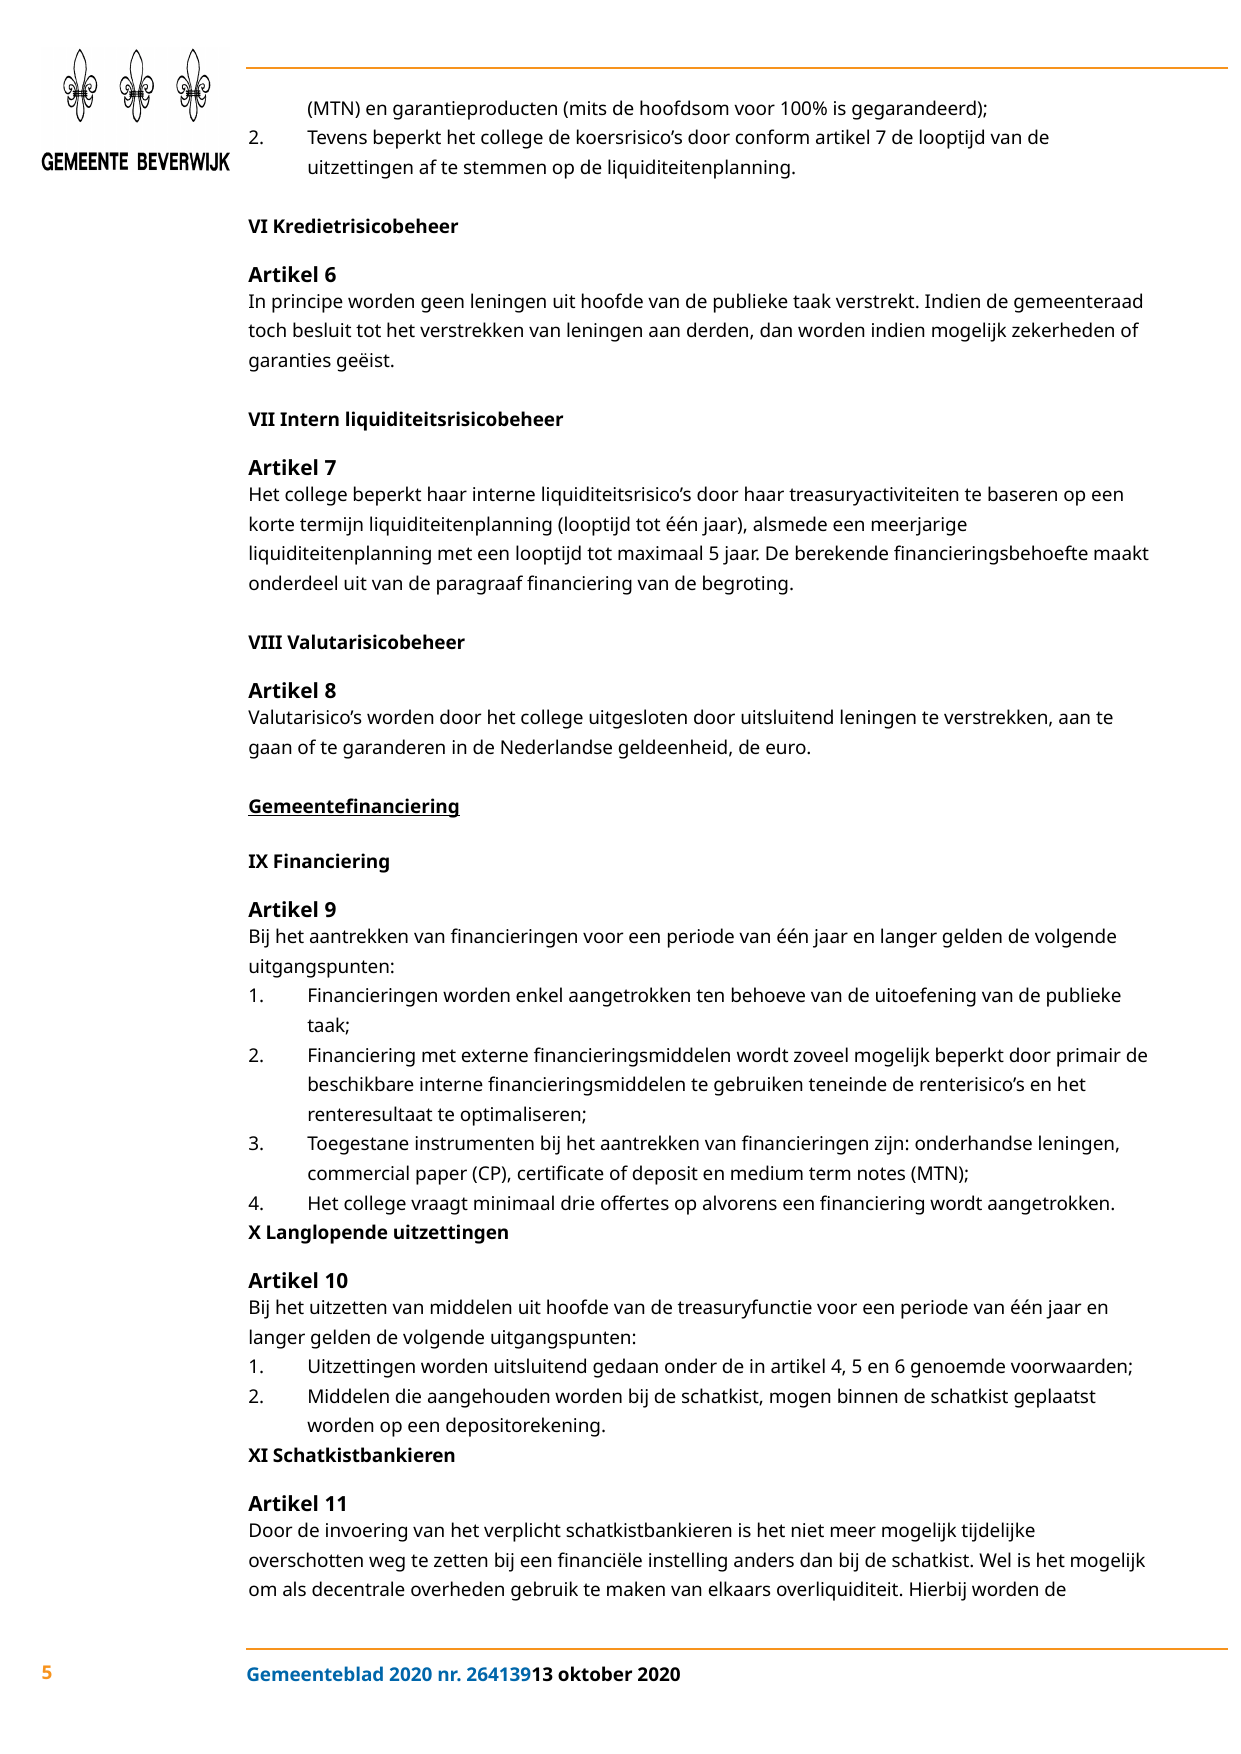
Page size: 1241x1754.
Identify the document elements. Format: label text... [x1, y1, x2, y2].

text Bij het aantrekken van financieringen voor een periode van één jaar en langer gelden de volgende uitgangspunten: [248, 923, 1152, 979]
list Het college vraagt minimaal drie offertes op alvorens een financiering wordt aangetrokken. [248, 1190, 1152, 1215]
text IX Financiering [248, 848, 1152, 874]
text X Langlopende uitzettingen [248, 1219, 1152, 1245]
list Financiering met externe financieringsmiddelen wordt zoveel mogelijk beperkt door primair de beschikbare interne financieringsmiddelen te gebruiken teneinde de renterisico’s en het renteresultaat te optimaliseren; [248, 1042, 1152, 1127]
list Uitzettingen worden uitsluitend gedaan onder de in artikel 4, 5 en 6 genoemde voorwaarden; [248, 1353, 1152, 1379]
list Tevens beperkt het college de koersrisico’s door conform artikel 7 de looptijd van de uitzettingen af te stemmen op de liquiditeitenplanning. [248, 124, 1152, 180]
list Toegestane instrumenten bij het aantrekken van financieringen zijn: onderhandse leningen, commercial paper (CP), certificate of deposit en medium term notes (MTN); [248, 1131, 1152, 1186]
text Artikel 8 [248, 676, 1152, 704]
text Het college beperkt haar interne liquiditeitsrisico’s door haar treasuryactiviteiten te baseren op een korte termijn liquiditeitenplanning (looptijd tot één jaar), alsmede een meerjarige liquiditeitenplanning met een looptijd tot maximaal 5 jaar. De berekende financieringsbehoefte maakt onderdeel uit van de paragraaf financiering van de begroting. [248, 481, 1152, 596]
text Artikel 10 [248, 1266, 1152, 1294]
text In principe worden geen leningen uit hoofde van de publieke taak verstrekt. Indien de gemeenteraad toch besluit tot het verstrekken van leningen aan derden, dan worden indien mogelijk zekerheden of garanties geëist. [248, 288, 1152, 373]
text Door de invoering van het verplicht schatkistbankieren is het niet meer mogelijk tijdelijke overschotten weg te zetten bij een financiële instelling anders dan bij de schatkist. Wel is het mogelijk om als decentrale overheden gebruik te maken van elkaars overliquiditeit. Hierbij worden de [248, 1517, 1152, 1602]
text Valutarisico’s worden door het college uitgesloten door uitsluitend leningen te verstrekken, aan te gaan of te garanderen in de Nederlandse geldeenheid, de euro. [248, 704, 1152, 760]
picture [41, 47, 231, 172]
text Artikel 6 [248, 260, 1152, 288]
text VIII Valutarisicobeheer [248, 629, 1152, 655]
text VI Kredietrisicobeheer [248, 213, 1152, 239]
text Gemeentefinanciering [248, 793, 1152, 819]
list Financieringen worden enkel aangetrokken ten behoeve van de uitoefening van de publieke taak; [248, 983, 1152, 1038]
list (MTN) en garantieproducten (mits de hoofdsom voor 100% is gegarandeerd); [248, 95, 1152, 121]
text VII Intern liquiditeitsrisicobeheer [248, 406, 1152, 432]
text XI Schatkistbankieren [248, 1442, 1152, 1468]
text Artikel 11 [248, 1489, 1152, 1517]
text Artikel 9 [248, 895, 1152, 923]
text Bij het uitzetten van middelen uit hoofde van de treasuryfunctie voor een periode van één jaar en langer gelden de volgende uitgangspunten: [248, 1294, 1152, 1349]
text Artikel 7 [248, 453, 1152, 481]
list Middelen die aangehouden worden bij de schatkist, mogen binnen de schatkist geplaatst worden op een depositorekening. [248, 1383, 1152, 1438]
